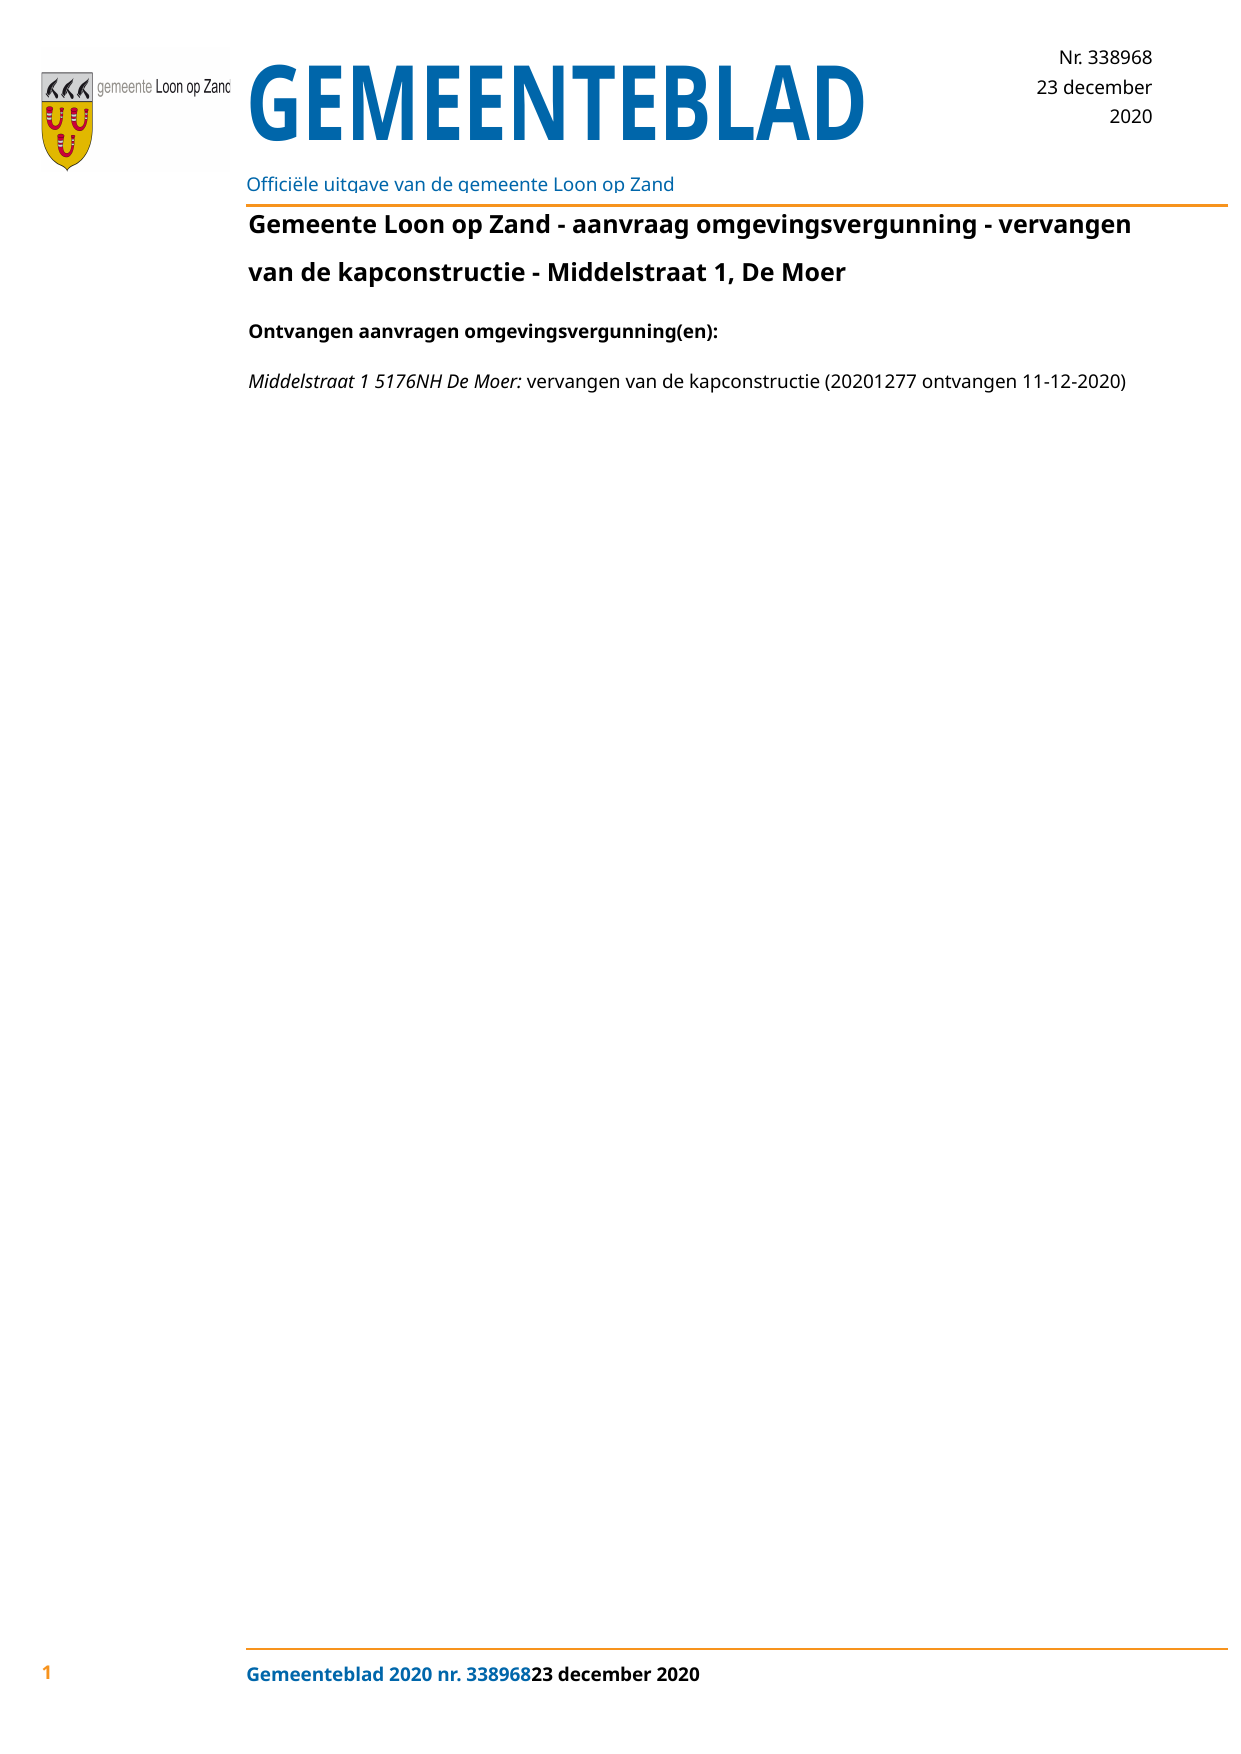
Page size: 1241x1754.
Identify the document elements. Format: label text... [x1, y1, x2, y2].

text Middelstraat 1 5176NH De Moer: vervangen van de kapconstructie (20201277 ontvangen 11-12-2020) [248, 368, 1152, 394]
text Gemeente Loon op Zand - aanvraag omgevingsvergunning - vervangen van de kapconstructie - Middelstraat 1, De Moer [248, 207, 1152, 288]
text Ontvangen aanvragen omgevingsvergunning(en): [248, 318, 1152, 344]
picture [41, 47, 231, 172]
